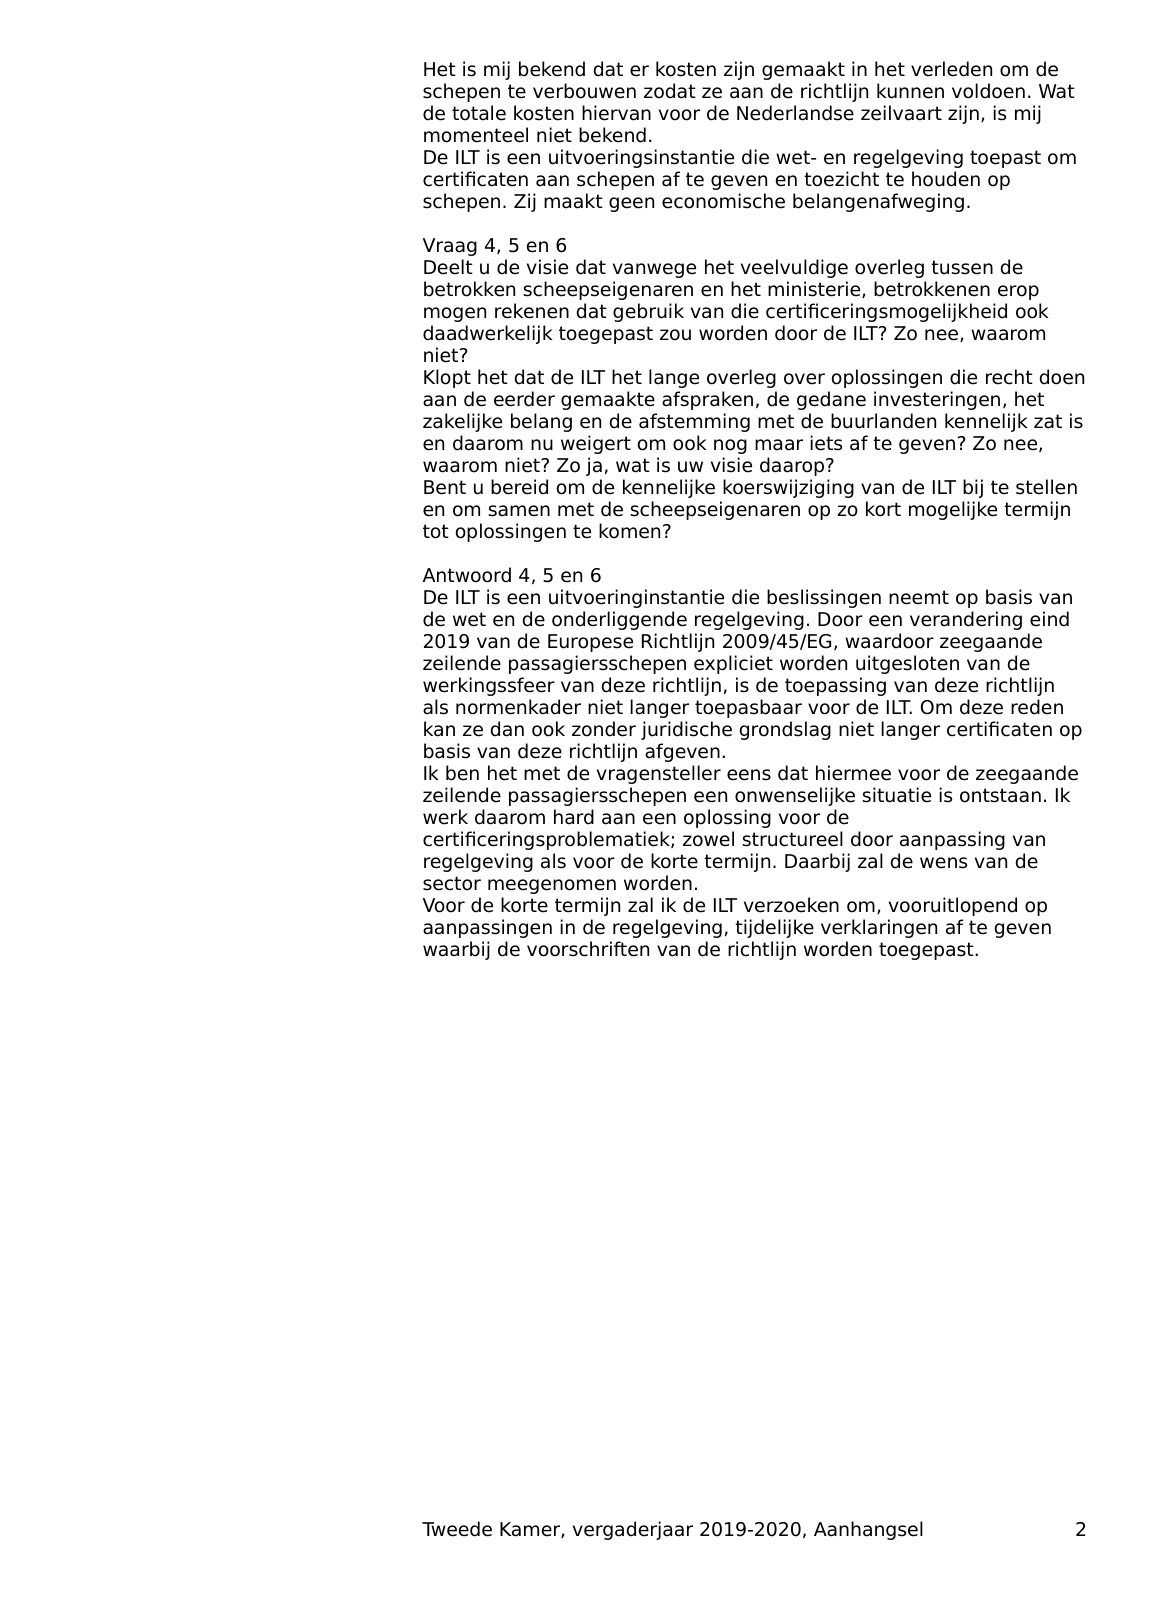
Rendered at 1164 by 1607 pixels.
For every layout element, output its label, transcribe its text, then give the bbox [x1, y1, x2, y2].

text Antwoord 4, 5 en 6 [422, 565, 1087, 587]
text De ILT is een uitvoeringsinstantie die wet- en regelgeving toepast om certificaten aan schepen af te geven en toezicht te houden op schepen. Zij maakt geen economische belangenafweging. [422, 147, 1087, 213]
text Ik ben het met de vragensteller eens dat hiermee voor de zeegaande zeilende passagiersschepen een onwenselijke situatie is ontstaan. Ik werk daarom hard aan een oplossing voor de certificeringsproblematiek; zowel structureel door aanpassing van regelgeving als voor de korte termijn. Daarbij zal de wens van de sector meegenomen worden. [422, 763, 1087, 895]
text Bent u bereid om de kennelijke koerswijziging van de ILT bij te stellen en om samen met de scheepseigenaren op zo kort mogelijke termijn tot oplossingen te komen? [422, 477, 1087, 543]
text Deelt u de visie dat vanwege het veelvuldige overleg tussen de betrokken scheepseigenaren en het ministerie, betrokkenen erop mogen rekenen dat gebruik van die certificeringsmogelijkheid ook daadwerkelijk toegepast zou worden door de ILT? Zo nee, waarom niet? [422, 257, 1087, 367]
text Voor de korte termijn zal ik de ILT verzoeken om, vooruitlopend op aanpassingen in de regelgeving, tijdelijke verklaringen af te geven waarbij de voorschriften van de richtlijn worden toegepast. [422, 895, 1087, 961]
text Vraag 4, 5 en 6 [422, 235, 1087, 257]
text De ILT is een uitvoeringinstantie die beslissingen neemt op basis van de wet en de onderliggende regelgeving. Door een verandering eind 2019 van de Europese Richtlijn 2009/45/EG, waardoor zeegaande zeilende passagiersschepen expliciet worden uitgesloten van de werkingssfeer van deze richtlijn, is de toepassing van deze richtlijn als normenkader niet langer toepasbaar voor de ILT. Om deze reden kan ze dan ook zonder juridische grondslag niet langer certificaten op basis van deze richtlijn afgeven. [422, 587, 1087, 763]
text Het is mij bekend dat er kosten zijn gemaakt in het verleden om de schepen te verbouwen zodat ze aan de richtlijn kunnen voldoen. Wat de totale kosten hiervan voor de Nederlandse zeilvaart zijn, is mij momenteel niet bekend. [422, 59, 1087, 147]
text Klopt het dat de ILT het lange overleg over oplossingen die recht doen aan de eerder gemaakte afspraken, de gedane investeringen, het zakelijke belang en de afstemming met de buurlanden kennelijk zat is en daarom nu weigert om ook nog maar iets af te geven? Zo nee, waarom niet? Zo ja, wat is uw visie daarop? [422, 367, 1087, 477]
